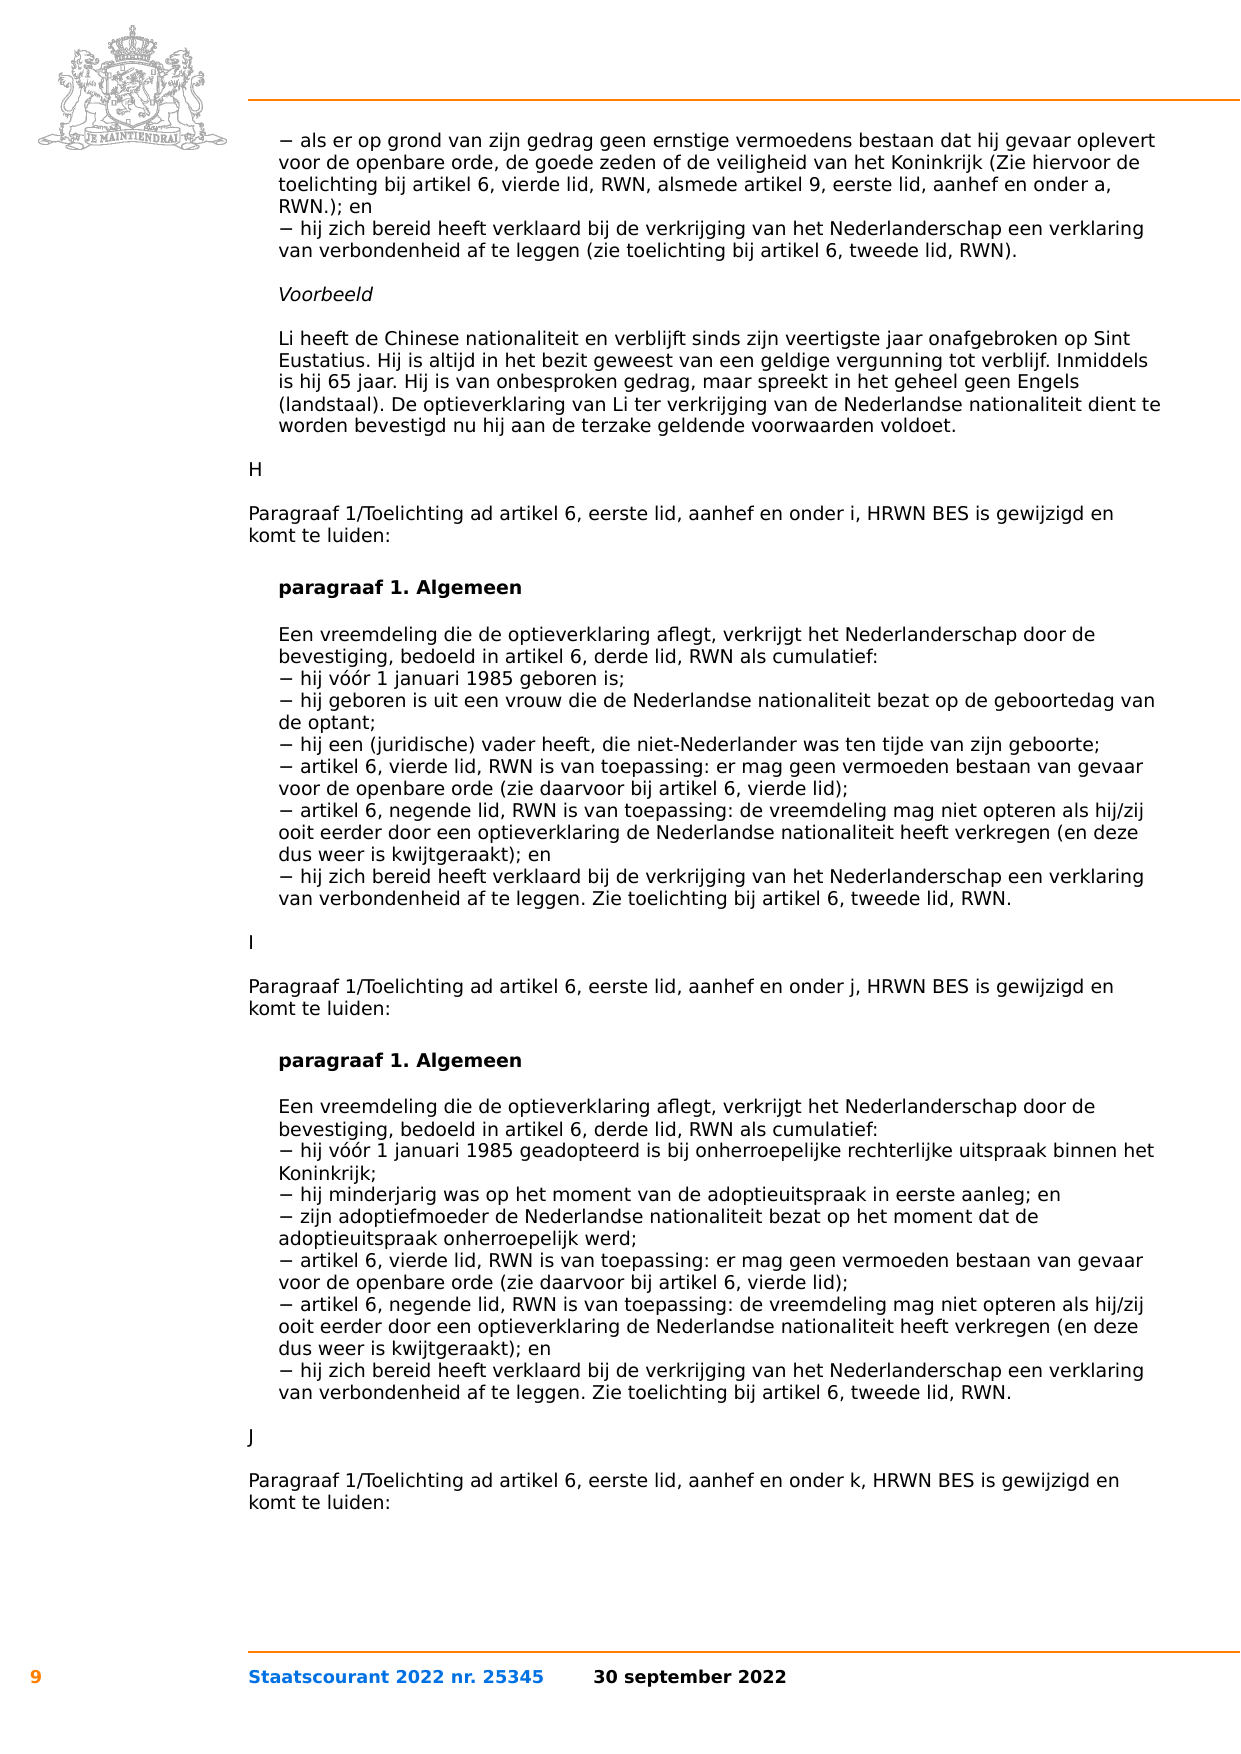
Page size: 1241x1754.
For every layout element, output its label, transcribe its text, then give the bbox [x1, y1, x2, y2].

text − artikel 6, vierde lid, RWN is van toepassing: er mag geen vermoeden bestaan van gevaar voor de openbare orde (zie daarvoor bij artikel 6, vierde lid); [278, 756, 1163, 800]
text Paragraaf 1/Toelichting ad artikel 6, eerste lid, aanhef en onder j, HRWN BES is gewijzigd en komt te luiden: [248, 976, 1163, 1019]
text − hij vóór 1 januari 1985 geadopteerd is bij onherroepelijke rechterlijke uitspraak binnen het Koninkrijk; [278, 1140, 1163, 1184]
subtitle paragraaf 1. Algemeen [278, 1049, 1163, 1071]
text − hij zich bereid heeft verklaard bij de verkrijging van het Nederlanderschap een verklaring van verbondenheid af te leggen (zie toelichting bij artikel 6, tweede lid, RWN). [278, 218, 1163, 262]
text Paragraaf 1/Toelichting ad artikel 6, eerste lid, aanhef en onder i, HRWN BES is gewijzigd en komt te luiden: [248, 503, 1163, 547]
text − hij zich bereid heeft verklaard bij de verkrijging van het Nederlanderschap een verklaring van verbondenheid af te leggen. Zie toelichting bij artikel 6, tweede lid, RWN. [278, 1360, 1163, 1404]
text − artikel 6, negende lid, RWN is van toepassing: de vreemdeling mag niet opteren als hij/zij ooit eerder door een optieverklaring de Nederlandse nationaliteit heeft verkregen (en deze dus weer is kwijtgeraakt); en [278, 1294, 1163, 1360]
text I [248, 932, 1163, 954]
text − hij zich bereid heeft verklaard bij de verkrijging van het Nederlanderschap een verklaring van verbondenheid af te leggen. Zie toelichting bij artikel 6, tweede lid, RWN. [278, 866, 1163, 910]
text J [248, 1426, 1163, 1448]
text − als er op grond van zijn gedrag geen ernstige vermoedens bestaan dat hij gevaar oplevert voor de openbare orde, de goede zeden of de veiligheid van het Koninkrijk (Zie hiervoor de toelichting bij artikel 6, vierde lid, RWN, alsmede artikel 9, eerste lid, aanhef en onder a, RWN.); en [278, 130, 1163, 218]
text − hij een (juridische) vader heeft, die niet-Nederlander was ten tijde van zijn geboorte; [278, 734, 1163, 756]
text − zijn adoptiefmoeder de Nederlandse nationaliteit bezat op het moment dat de adoptieuitspraak onherroepelijk werd; [278, 1206, 1163, 1250]
subtitle paragraaf 1. Algemeen [278, 577, 1163, 599]
text Een vreemdeling die de optieverklaring aflegt, verkrijgt het Nederlanderschap door de bevestiging, bedoeld in artikel 6, derde lid, RWN als cumulatief: [278, 1096, 1163, 1140]
text − artikel 6, vierde lid, RWN is van toepassing: er mag geen vermoeden bestaan van gevaar voor de openbare orde (zie daarvoor bij artikel 6, vierde lid); [278, 1250, 1163, 1294]
text Li heeft de Chinese nationaliteit en verblijft sinds zijn veertigste jaar onafgebroken op Sint Eustatius. Hij is altijd in het bezit geweest van een geldige vergunning tot verblijf. Inmiddels is hij 65 jaar. Hij is van onbesproken gedrag, maar spreekt in het geheel geen Engels (landstaal). De optieverklaring van Li ter verkrijging van de Nederlandse nationaliteit dient te worden bevestigd nu hij aan de terzake geldende voorwaarden voldoet. [278, 327, 1163, 437]
text − hij geboren is uit een vrouw die de Nederlandse nationaliteit bezat op de geboortedag van de optant; [278, 690, 1163, 734]
text Een vreemdeling die de optieverklaring aflegt, verkrijgt het Nederlanderschap door de bevestiging, bedoeld in artikel 6, derde lid, RWN als cumulatief: [278, 624, 1163, 668]
subtitle Voorbeeld [278, 284, 1163, 306]
text Paragraaf 1/Toelichting ad artikel 6, eerste lid, aanhef en onder k, HRWN BES is gewijzigd en komt te luiden: [248, 1470, 1163, 1514]
picture [38, 25, 227, 150]
text − artikel 6, negende lid, RWN is van toepassing: de vreemdeling mag niet opteren als hij/zij ooit eerder door een optieverklaring de Nederlandse nationaliteit heeft verkregen (en deze dus weer is kwijtgeraakt); en [278, 800, 1163, 866]
text − hij minderjarig was op het moment van de adoptieuitspraak in eerste aanleg; en [278, 1184, 1163, 1206]
text H [248, 459, 1163, 481]
text − hij vóór 1 januari 1985 geboren is; [278, 668, 1163, 690]
